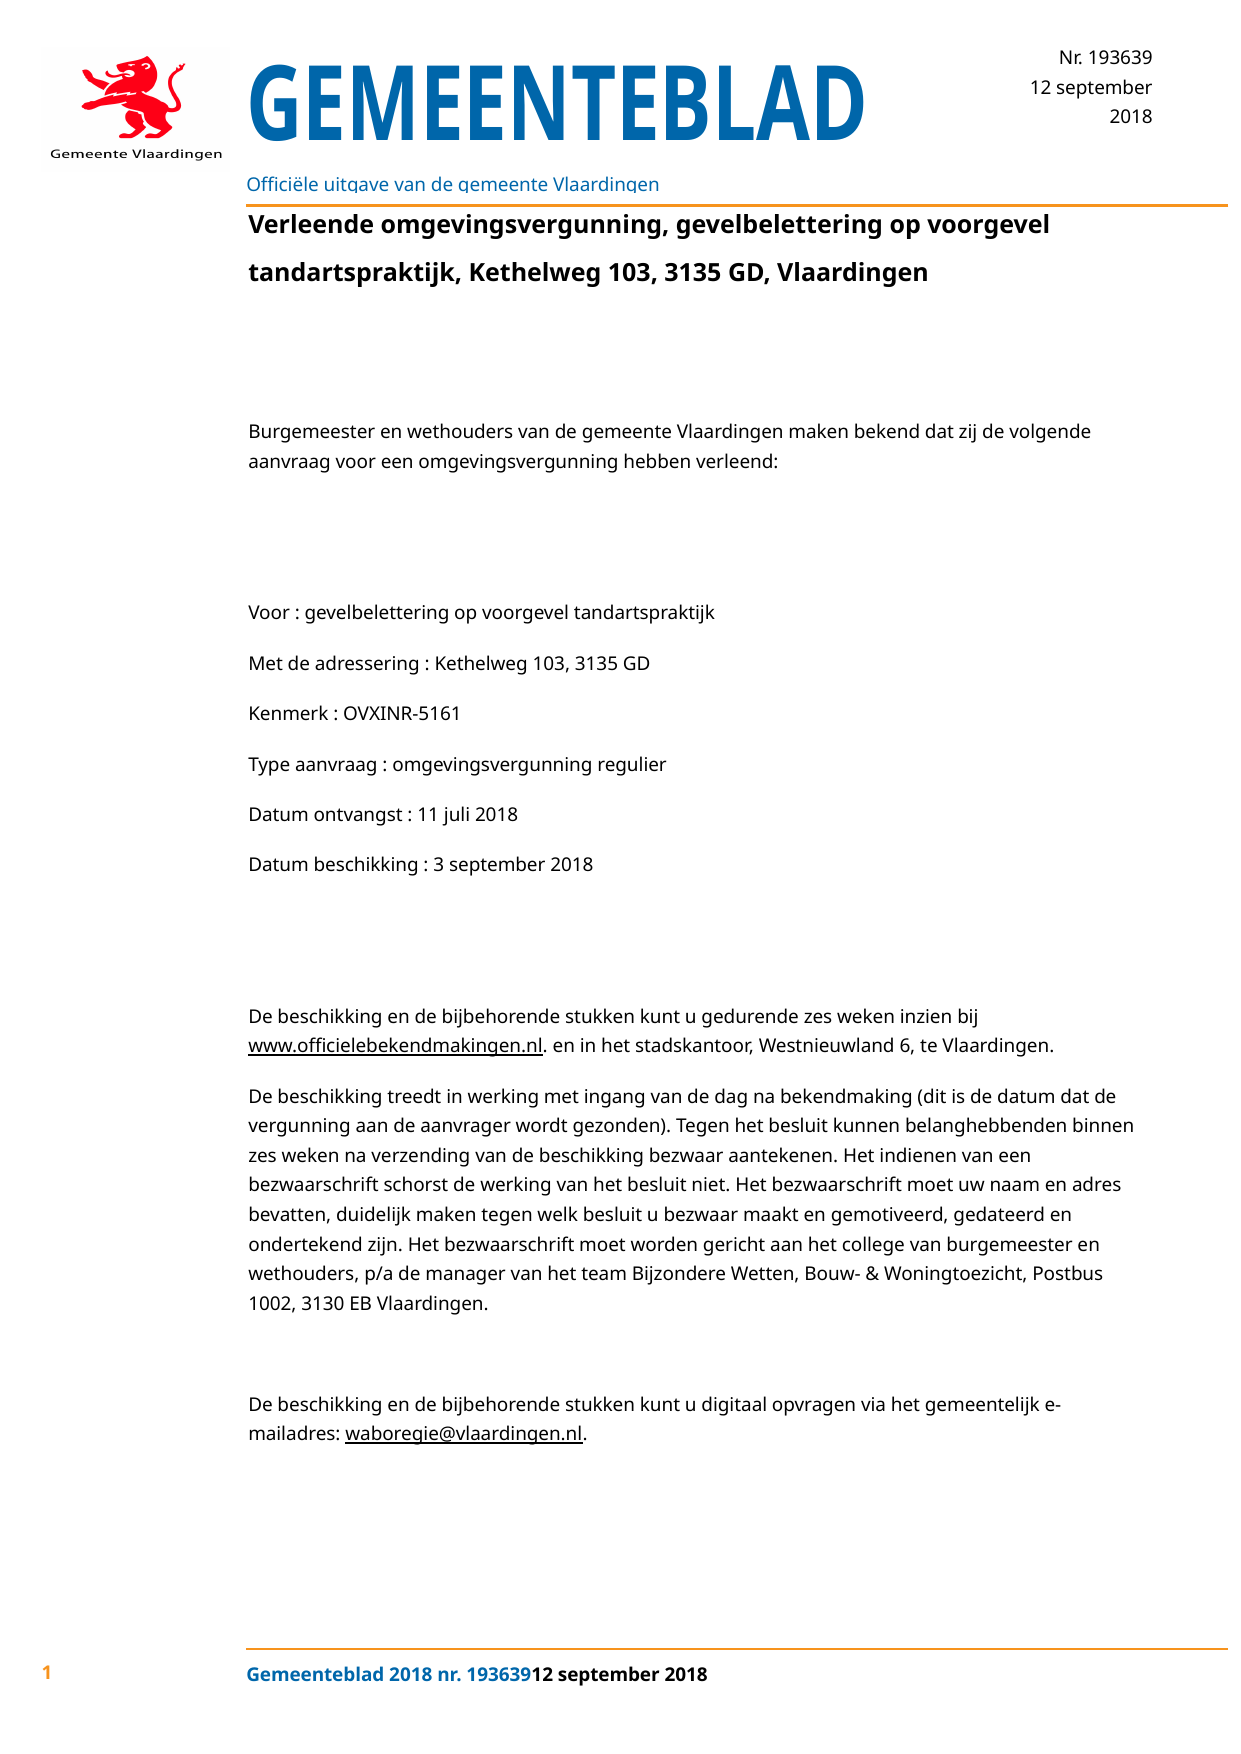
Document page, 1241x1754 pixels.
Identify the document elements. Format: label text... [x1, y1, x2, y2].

text Datum ontvangst : 11 juli 2018 [248, 801, 1152, 827]
text De beschikking en de bijbehorende stukken kunt u digitaal opvragen via het gemeentelijk e-mailadres: waboregie@vlaardingen.nl. [248, 1391, 1152, 1446]
text Voor : gevelbelettering op voorgevel tandartspraktijk [248, 599, 1152, 625]
text Datum beschikking : 3 september 2018 [248, 852, 1152, 877]
text Met de adressering : Kethelweg 103, 3135 GD [248, 650, 1152, 676]
text Kenmerk : OVXINR-5161 [248, 700, 1152, 726]
text Verleende omgevingsvergunning, gevelbelettering op voorgevel tandartspraktijk, Kethelweg 103, 3135 GD, Vlaardingen [248, 207, 1152, 288]
picture [41, 47, 231, 172]
text De beschikking en de bijbehorende stukken kunt u gedurende zes weken inzien bij www.officielebekendmakingen.nl. en in het stadskantoor, Westnieuwland 6, te Vlaardingen. [248, 1003, 1152, 1058]
text Burgemeester en wethouders van de gemeente Vlaardingen maken bekend dat zij de volgende aanvraag voor een omgevingsvergunning hebben verleend: [248, 419, 1152, 474]
text De beschikking treedt in werking met ingang van de dag na bekendmaking (dit is de datum dat de vergunning aan de aanvrager wordt gezonden). Tegen het besluit kunnen belanghebbenden binnen zes weken na verzending van de beschikking bezwaar aantekenen. Het indienen van een bezwaarschrift schorst de werking van het besluit niet. Het bezwaarschrift moet uw naam en adres bevatten, duidelijk maken tegen welk besluit u bezwaar maakt en gemotiveerd, gedateerd en ondertekend zijn. Het bezwaarschrift moet worden gericht aan het college van burgemeester en wethouders, p/a de manager van het team Bijzondere Wetten, Bouw- & Woningtoezicht, Postbus 1002, 3130 EB Vlaardingen. [248, 1083, 1152, 1316]
text Type aanvraag : omgevingsvergunning regulier [248, 751, 1152, 777]
